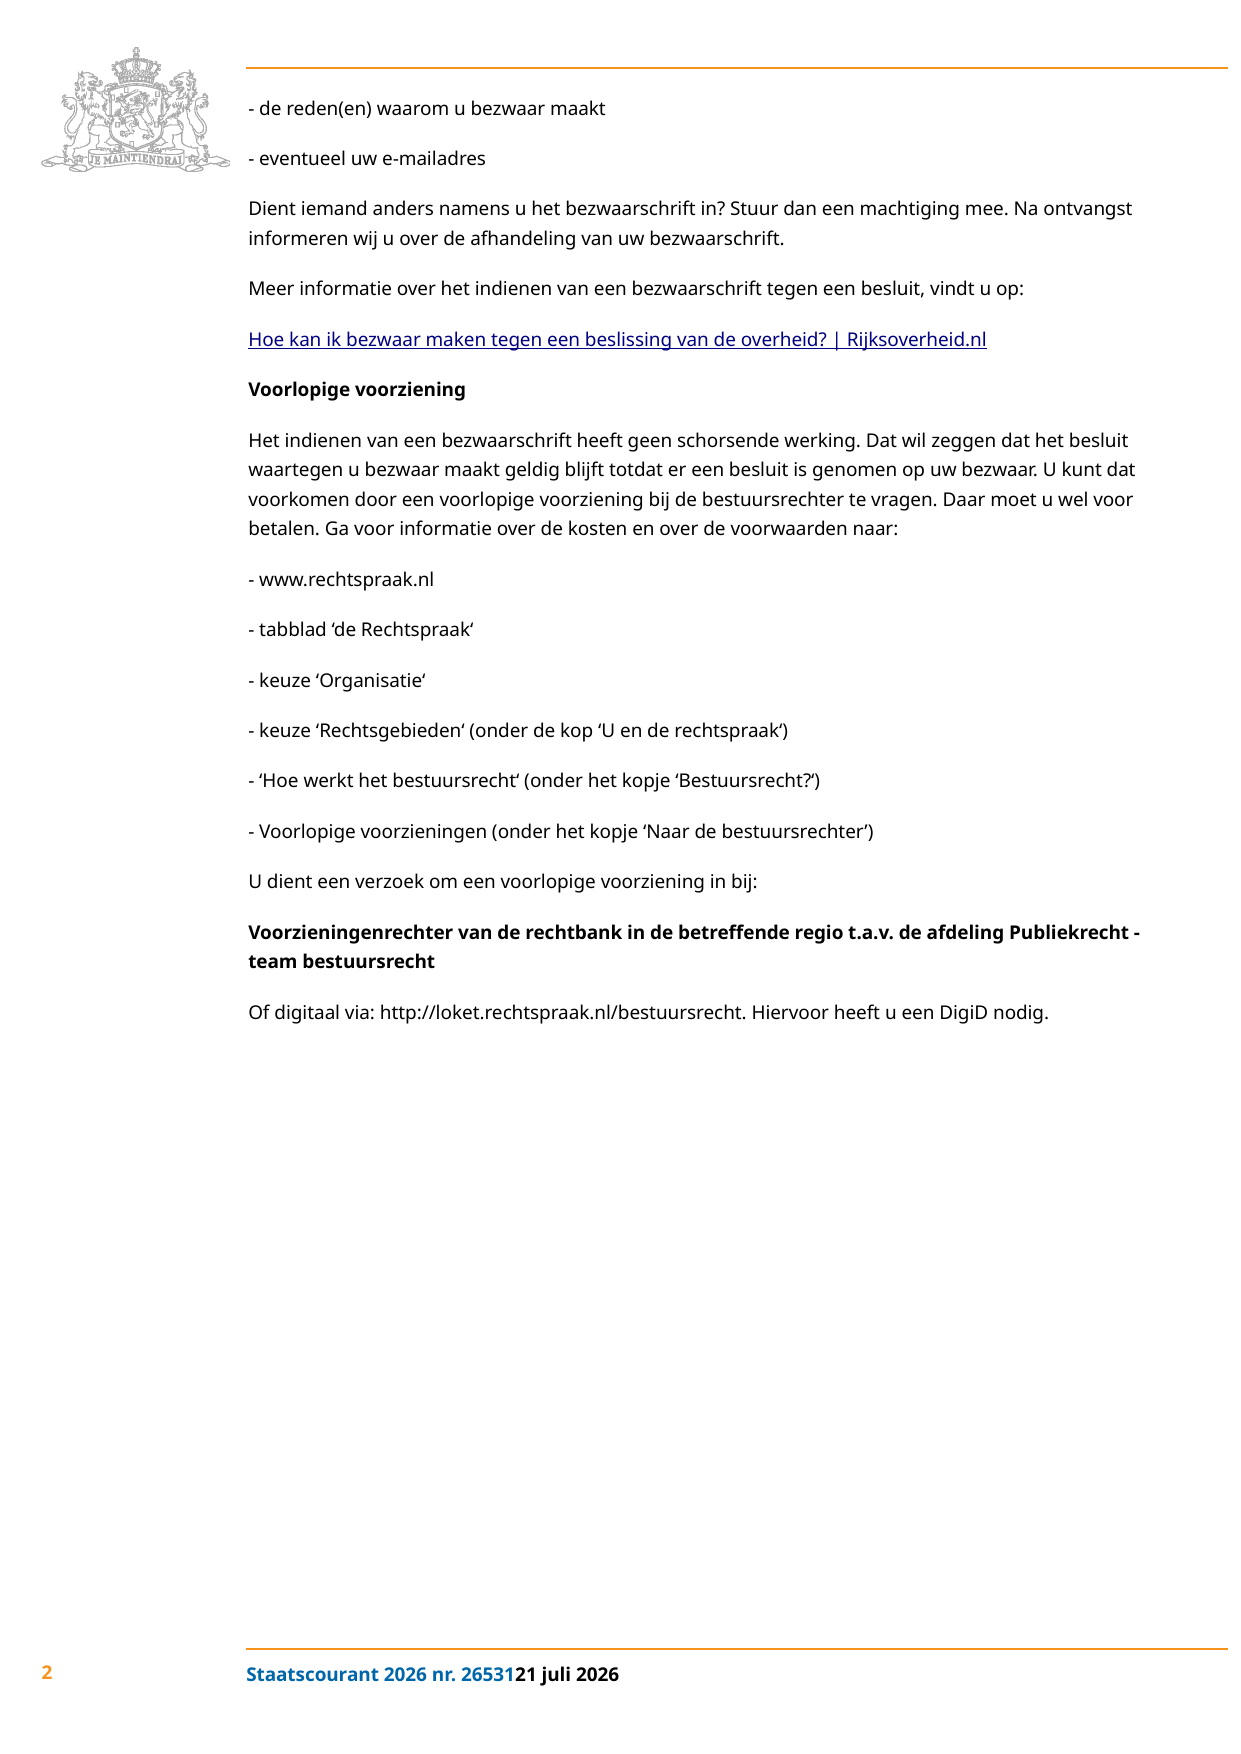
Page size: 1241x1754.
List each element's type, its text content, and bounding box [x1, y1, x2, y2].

text - ‘Hoe werkt het bestuursrecht‘ (onder het kopje ‘Bestuursrecht?‘) [248, 768, 1152, 793]
picture [41, 47, 231, 172]
text Hoe kan ik bezwaar maken tegen een beslissing van de overheid? | Rijksoverheid.nl [248, 326, 1152, 352]
text Voorzieningenrechter van de rechtbank in de betreffende regio t.a.v. de afdeling Publiekrecht - team bestuursrecht [248, 919, 1152, 974]
text - tabblad ‘de Rechtspraak‘ [248, 616, 1152, 642]
text - keuze ‘Rechtsgebieden‘ (onder de kop ‘U en de rechtspraak‘) [248, 717, 1152, 743]
text Voorlopige voorziening [248, 376, 1152, 402]
text - www.rechtspraak.nl [248, 566, 1152, 592]
text - de reden(en) waarom u bezwaar maakt [248, 95, 1152, 121]
text Of digitaal via: http://loket.rechtspraak.nl/bestuursrecht. Hiervoor heeft u een DigiD nodig. [248, 999, 1152, 1025]
text - Voorlopige voorzieningen (onder het kopje ‘Naar de bestuursrechter’) [248, 818, 1152, 844]
text Het indienen van een bezwaarschrift heeft geen schorsende werking. Dat wil zeggen dat het besluit waartegen u bezwaar maakt geldig blijft totdat er een besluit is genomen op uw bezwaar. U kunt dat voorkomen door een voorlopige voorziening bij de bestuursrechter te vragen. Daar moet u wel voor betalen. Ga voor informatie over de kosten en over de voorwaarden naar: [248, 427, 1152, 541]
text Dient iemand anders namens u het bezwaarschrift in? Stuur dan een machtiging mee. Na ontvangst informeren wij u over de afhandeling van uw bezwaarschrift. [248, 196, 1152, 251]
text - eventueel uw e-mailadres [248, 145, 1152, 171]
text U dient een verzoek om een voorlopige voorziening in bij: [248, 868, 1152, 894]
text - keuze ‘Organisatie‘ [248, 667, 1152, 693]
text Meer informatie over het indienen van een bezwaarschrift tegen een besluit, vindt u op: [248, 276, 1152, 301]
